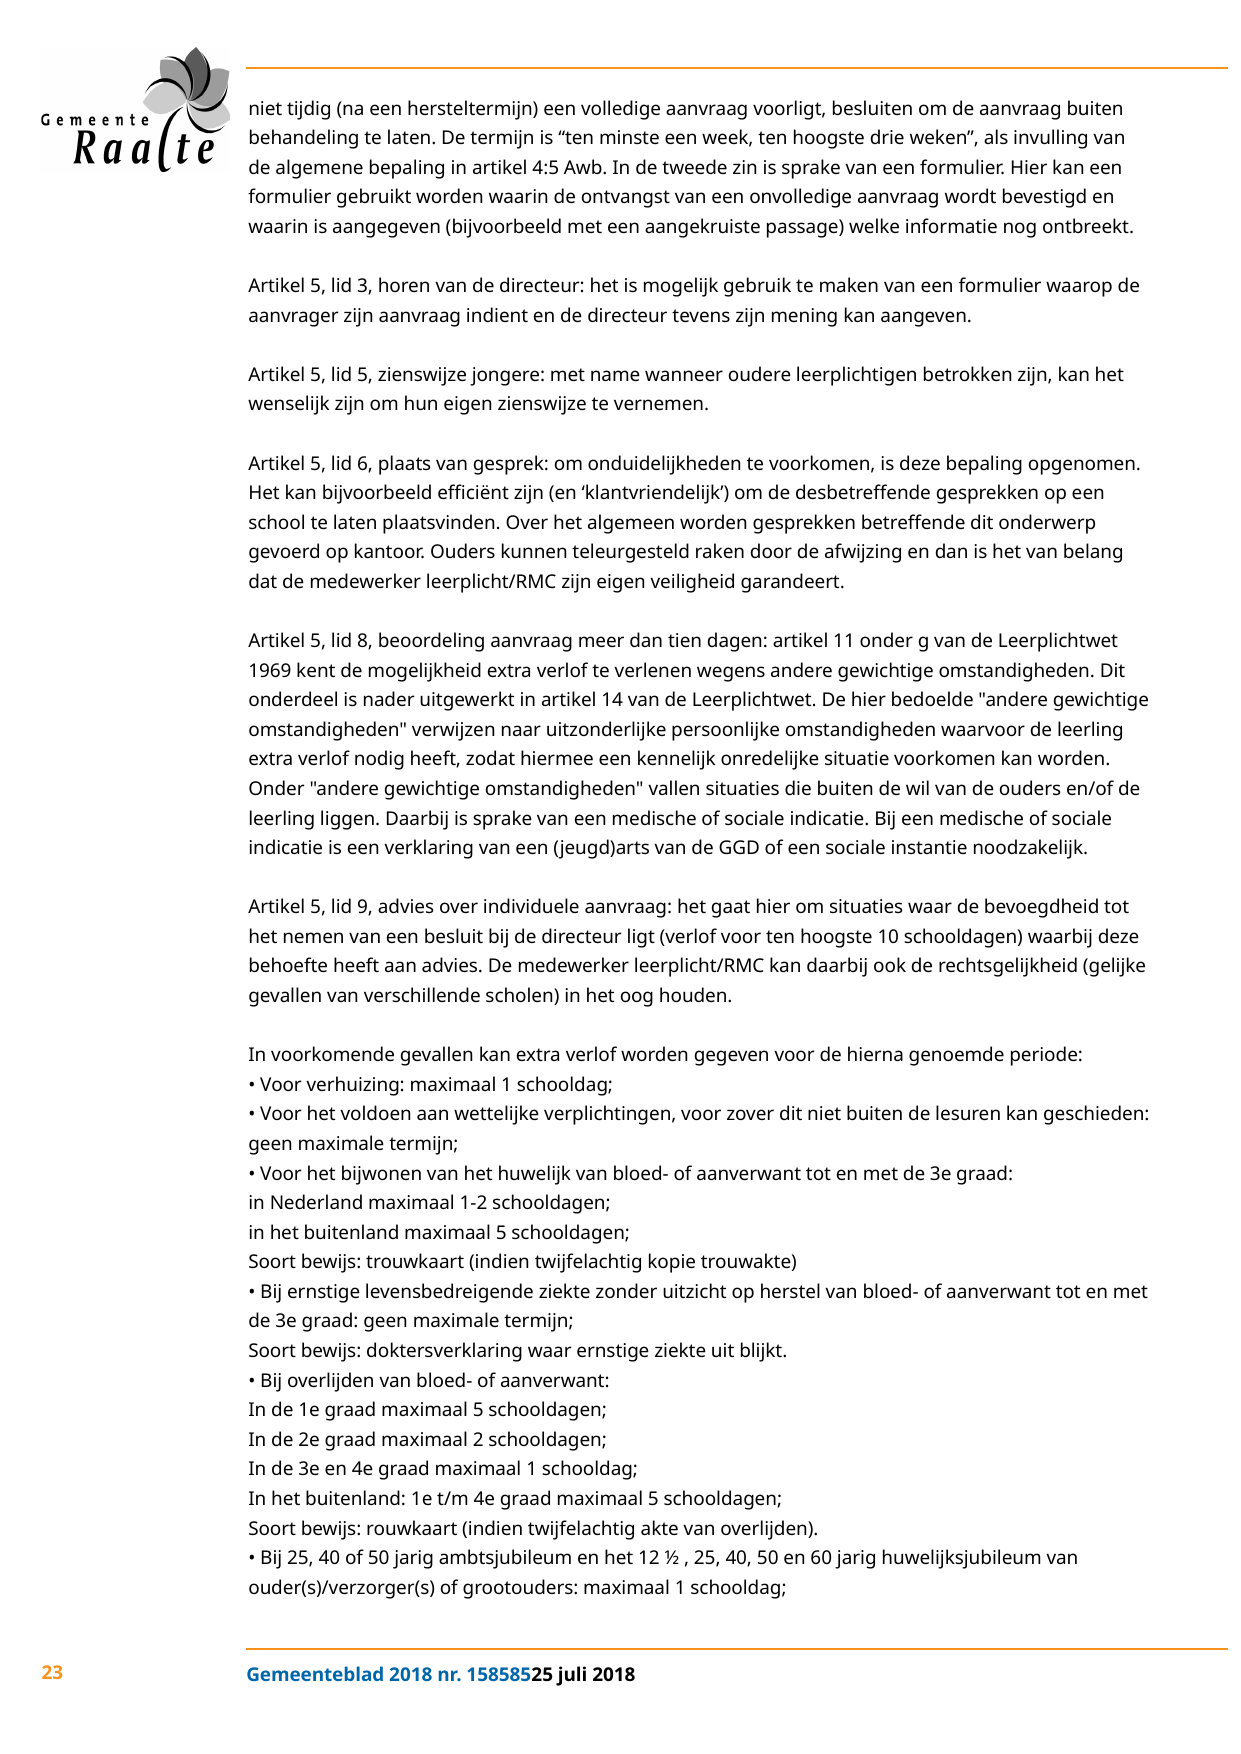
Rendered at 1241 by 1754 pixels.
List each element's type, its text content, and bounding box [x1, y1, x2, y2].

text Artikel 5, lid 6, plaats van gesprek: om onduidelijkheden te voorkomen, is deze bepaling opgenomen. Het kan bijvoorbeeld efficiënt zijn (en ‘klantvriendelijk’) om de desbetreffende gesprekken op een school te laten plaatsvinden. Over het algemeen worden gesprekken betreffende dit onderwerp gevoerd op kantoor. Ouders kunnen teleurgesteld raken door de afwijzing en dan is het van belang dat de medewerker leerplicht/RMC zijn eigen veiligheid garandeert. [248, 450, 1152, 594]
text Artikel 5, lid 5, zienswijze jongere: met name wanneer oudere leerplichtigen betrokken zijn, kan het wenselijk zijn om hun eigen zienswijze te vernemen. [248, 361, 1152, 416]
text Artikel 5, lid 9, advies over individuele aanvraag: het gaat hier om situaties waar de bevoegdheid tot het nemen van een besluit bij de directeur ligt (verlof voor ten hoogste 10 schooldagen) waarbij deze behoefte heeft aan advies. De medewerker leerplicht/RMC kan daarbij ook de rechtsgelijkheid (gelijke gevallen van verschillende scholen) in het oog houden. [248, 893, 1152, 1008]
text • Bij 25, 40 of 50 jarig ambtsjubileum en het 12 ½ , 25, 40, 50 en 60 jarig huwelijksjubileum van ouder(s)/verzorger(s) of grootouders: maximaal 1 schooldag; [248, 1544, 1152, 1600]
text In de 2e graad maximaal 2 schooldagen; [248, 1426, 1152, 1452]
text In voorkomende gevallen kan extra verlof worden gegeven voor de hierna genoemde periode: [248, 1041, 1152, 1067]
text Artikel 5, lid 8, beoordeling aanvraag meer dan tien dagen: artikel 11 onder g van de Leerplichtwet 1969 kent de mogelijkheid extra verlof te verlenen wegens andere gewichtige omstandigheden. Dit onderdeel is nader uitgewerkt in artikel 14 van de Leerplichtwet. De hier bedoelde "andere gewichtige omstandigheden" verwijzen naar uitzonderlijke persoonlijke omstandigheden waarvoor de leerling extra verlof nodig heeft, zodat hiermee een kennelijk onredelijke situatie voorkomen kan worden. Onder "andere gewichtige omstandigheden" vallen situaties die buiten de wil van de ouders en/of de leerling liggen. Daarbij is sprake van een medische of sociale indicatie. Bij een medische of sociale indicatie is een verklaring van een (jeugd)arts van de GGD of een sociale instantie noodzakelijk. [248, 627, 1152, 860]
text • Voor het voldoen aan wettelijke verplichtingen, voor zover dit niet buiten de lesuren kan geschieden: geen maximale termijn; [248, 1101, 1152, 1156]
text Soort bewijs: rouwkaart (indien twijfelachtig akte van overlijden). [248, 1515, 1152, 1541]
text In het buitenland: 1e t/m 4e graad maximaal 5 schooldagen; [248, 1485, 1152, 1511]
text in Nederland maximaal 1-2 schooldagen; [248, 1189, 1152, 1215]
text in het buitenland maximaal 5 schooldagen; [248, 1219, 1152, 1245]
text Soort bewijs: doktersverklaring waar ernstige ziekte uit blijkt. [248, 1337, 1152, 1363]
text • Voor verhuizing: maximaal 1 schooldag; [248, 1071, 1152, 1097]
text niet tijdig (na een hersteltermijn) een volledige aanvraag voorligt, besluiten om de aanvraag buiten behandeling te laten. De termijn is “ten minste een week, ten hoogste drie weken”, als invulling van de algemene bepaling in artikel 4:5 Awb. In de tweede zin is sprake van een formulier. Hier kan een formulier gebruikt worden waarin de ontvangst van een onvolledige aanvraag wordt bevestigd en waarin is aangegeven (bijvoorbeeld met een aangekruiste passage) welke informatie nog ontbreekt. [248, 95, 1152, 239]
text In de 1e graad maximaal 5 schooldagen; [248, 1396, 1152, 1422]
text • Voor het bijwonen van het huwelijk van bloed- of aanverwant tot en met de 3e graad: [248, 1160, 1152, 1186]
picture [41, 47, 231, 172]
text • Bij ernstige levensbedreigende ziekte zonder uitzicht op herstel van bloed- of aanverwant tot en met de 3e graad: geen maximale termijn; [248, 1278, 1152, 1333]
text In de 3e en 4e graad maximaal 1 schooldag; [248, 1456, 1152, 1481]
text Soort bewijs: trouwkaart (indien twijfelachtig kopie trouwakte) [248, 1248, 1152, 1274]
text • Bij overlijden van bloed- of aanverwant: [248, 1367, 1152, 1393]
text Artikel 5, lid 3, horen van de directeur: het is mogelijk gebruik te maken van een formulier waarop de aanvrager zijn aanvraag indient en de directeur tevens zijn mening kan aangeven. [248, 272, 1152, 328]
